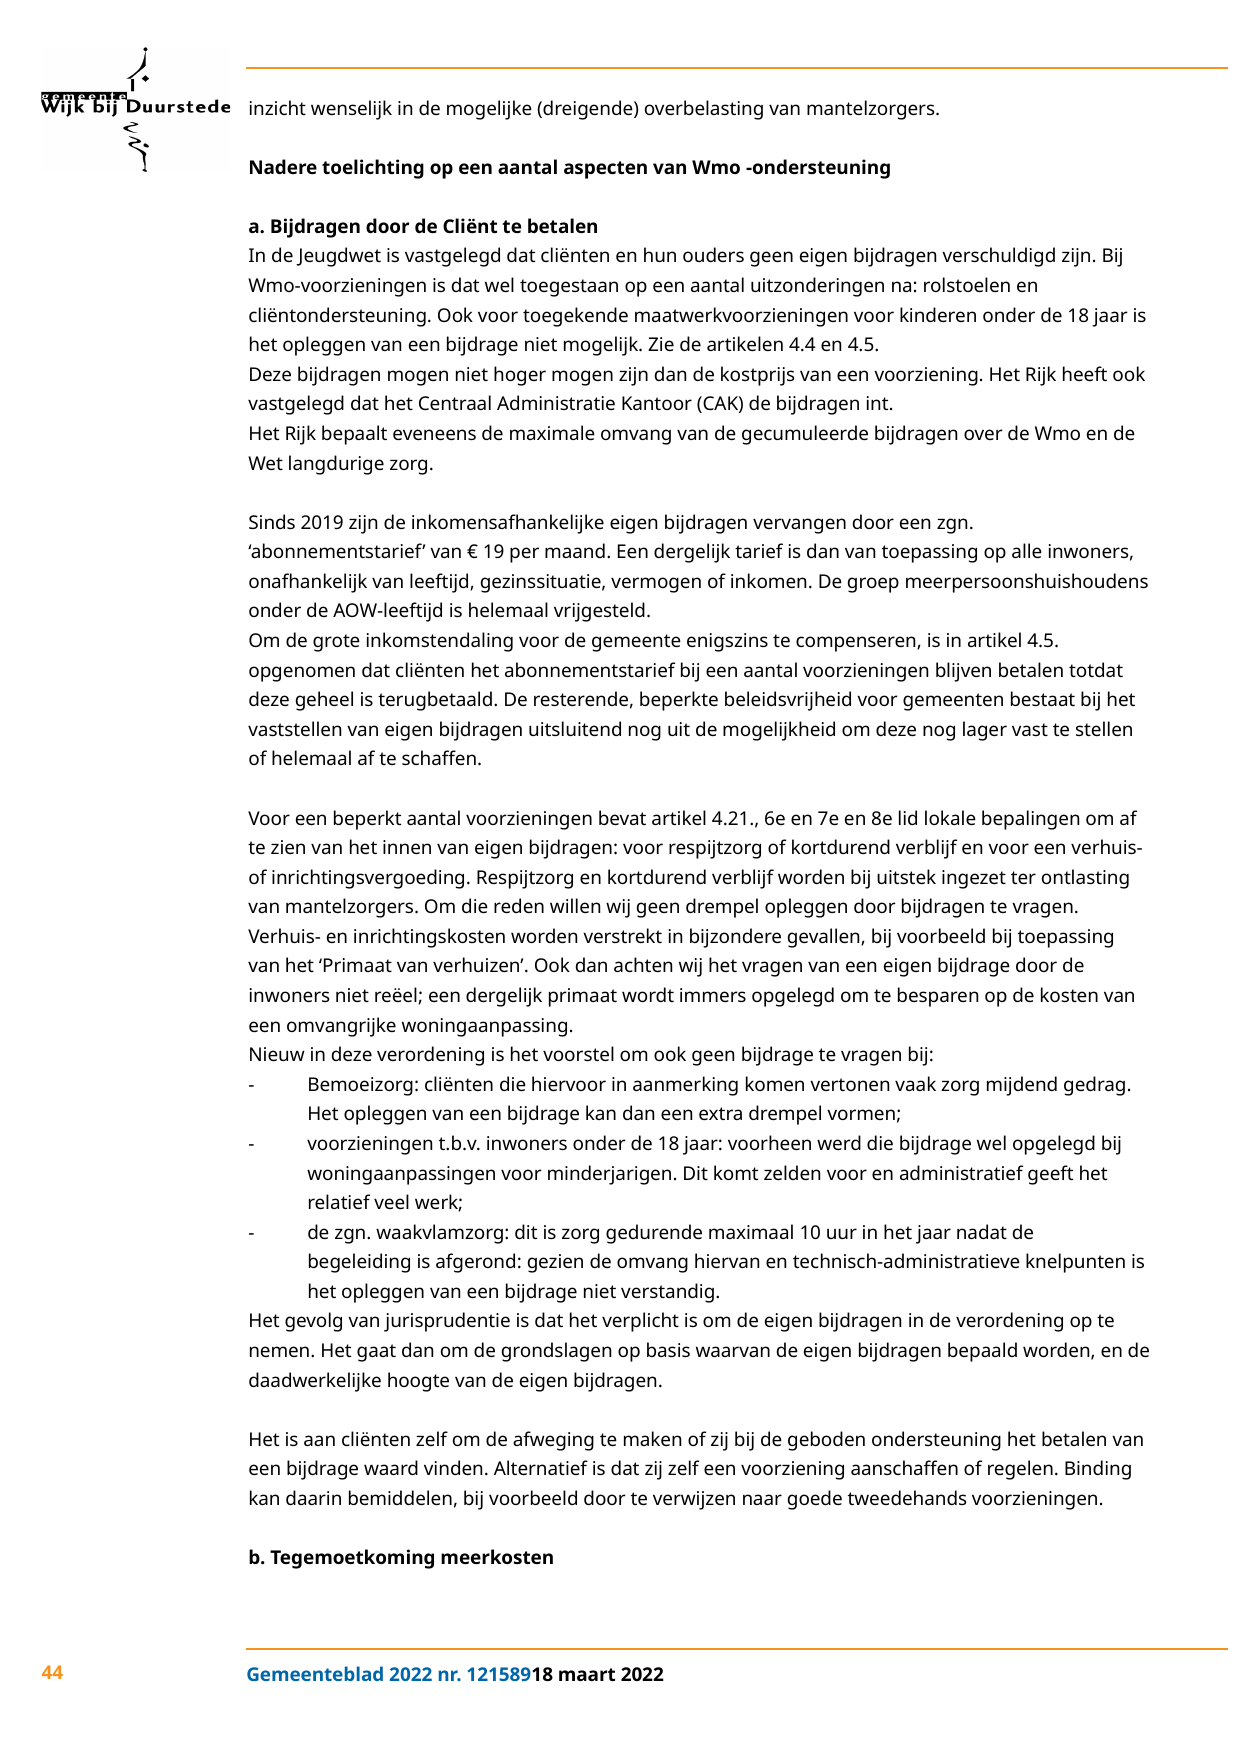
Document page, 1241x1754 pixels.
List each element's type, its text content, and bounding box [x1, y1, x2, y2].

list begeleiding is afgerond: gezien de omvang hiervan en technisch-administratieve knelpunten is het opleggen van een bijdrage niet verstandig. [248, 1248, 1152, 1304]
text inzicht wenselijk in de mogelijke (dreigende) overbelasting van mantelzorgers. [248, 95, 1152, 121]
text Sinds 2019 zijn de inkomensafhankelijke eigen bijdragen vervangen door een zgn. ‘abonnementstarief’ van € 19 per maand. Een dergelijk tarief is dan van toepassing op alle inwoners, onafhankelijk van leeftijd, gezinssituatie, vermogen of inkomen. De groep meerpersoonshuishoudens onder de AOW-leeftijd is helemaal vrijgesteld. [248, 509, 1152, 623]
list de zgn. waakvlamzorg: dit is zorg gedurende maximaal 10 uur in het jaar nadat de [248, 1219, 1152, 1245]
text Nieuw in deze verordening is het voorstel om ook geen bijdrage te vragen bij: [248, 1041, 1152, 1067]
text Nadere toelichting op een aantal aspecten van Wmo -ondersteuning [248, 154, 1152, 180]
list Bemoeizorg: cliënten die hiervoor in aanmerking komen vertonen vaak zorg mijdend gedrag. [248, 1071, 1152, 1097]
text Het gevolg van jurisprudentie is dat het verplicht is om de eigen bijdragen in de verordening op te nemen. Het gaat dan om de grondslagen op basis waarvan de eigen bijdragen bepaald worden, en de daadwerkelijke hoogte van de eigen bijdragen. [248, 1308, 1152, 1393]
text Het is aan cliënten zelf om de afweging te maken of zij bij de geboden ondersteuning het betalen van een bijdrage waard vinden. Alternatief is dat zij zelf een voorziening aanschaffen of regelen. Binding kan daarin bemiddelen, bij voorbeeld door te verwijzen naar goede tweedehands voorzieningen. [248, 1426, 1152, 1511]
list voorzieningen t.b.v. inwoners onder de 18 jaar: voorheen werd die bijdrage wel opgelegd bij woningaanpassingen voor minderjarigen. Dit komt zelden voor en administratief geeft het relatief veel werk; [248, 1130, 1152, 1215]
text In de Jeugdwet is vastgelegd dat cliënten en hun ouders geen eigen bijdragen verschuldigd zijn. Bij Wmo-voorzieningen is dat wel toegestaan op een aantal uitzonderingen na: rolstoelen en cliëntondersteuning. Ook voor toegekende maatwerkvoorzieningen voor kinderen onder de 18 jaar is het opleggen van een bijdrage niet mogelijk. Zie de artikelen 4.4 en 4.5. [248, 243, 1152, 357]
text a. Bijdragen door de Cliënt te betalen [248, 213, 1152, 239]
list Het opleggen van een bijdrage kan dan een extra drempel vormen; [248, 1101, 1152, 1126]
text Voor een beperkt aantal voorzieningen bevat artikel 4.21., 6e en 7e en 8e lid lokale bepalingen om af te zien van het innen van eigen bijdragen: voor respijtzorg of kortdurend verblijf en voor een verhuis- of inrichtingsvergoeding. Respijtzorg en kortdurend verblijf worden bij uitstek ingezet ter ontlasting van mantelzorgers. Om die reden willen wij geen drempel opleggen door bijdragen te vragen. Verhuis- en inrichtingskosten worden verstrekt in bijzondere gevallen, bij voorbeeld bij toepassing van het ‘Primaat van verhuizen’. Ook dan achten wij het vragen van een eigen bijdrage door de inwoners niet reëel; een dergelijk primaat wordt immers opgelegd om te besparen op de kosten van een omvangrijke woningaanpassing. [248, 805, 1152, 1038]
text Om de grote inkomstendaling voor de gemeente enigszins te compenseren, is in artikel 4.5. opgenomen dat cliënten het abonnementstarief bij een aantal voorzieningen blijven betalen totdat deze geheel is terugbetaald. De resterende, beperkte beleidsvrijheid voor gemeenten bestaat bij het vaststellen van eigen bijdragen uitsluitend nog uit de mogelijkheid om deze nog lager vast te stellen of helemaal af te schaffen. [248, 627, 1152, 771]
text b. Tegemoetkoming meerkosten [248, 1544, 1152, 1570]
picture [41, 47, 231, 172]
text Deze bijdragen mogen niet hoger mogen zijn dan de kostprijs van een voorziening. Het Rijk heeft ook vastgelegd dat het Centraal Administratie Kantoor (CAK) de bijdragen int. [248, 361, 1152, 416]
text Het Rijk bepaalt eveneens de maximale omvang van de gecumuleerde bijdragen over de Wmo en de Wet langdurige zorg. [248, 420, 1152, 476]
